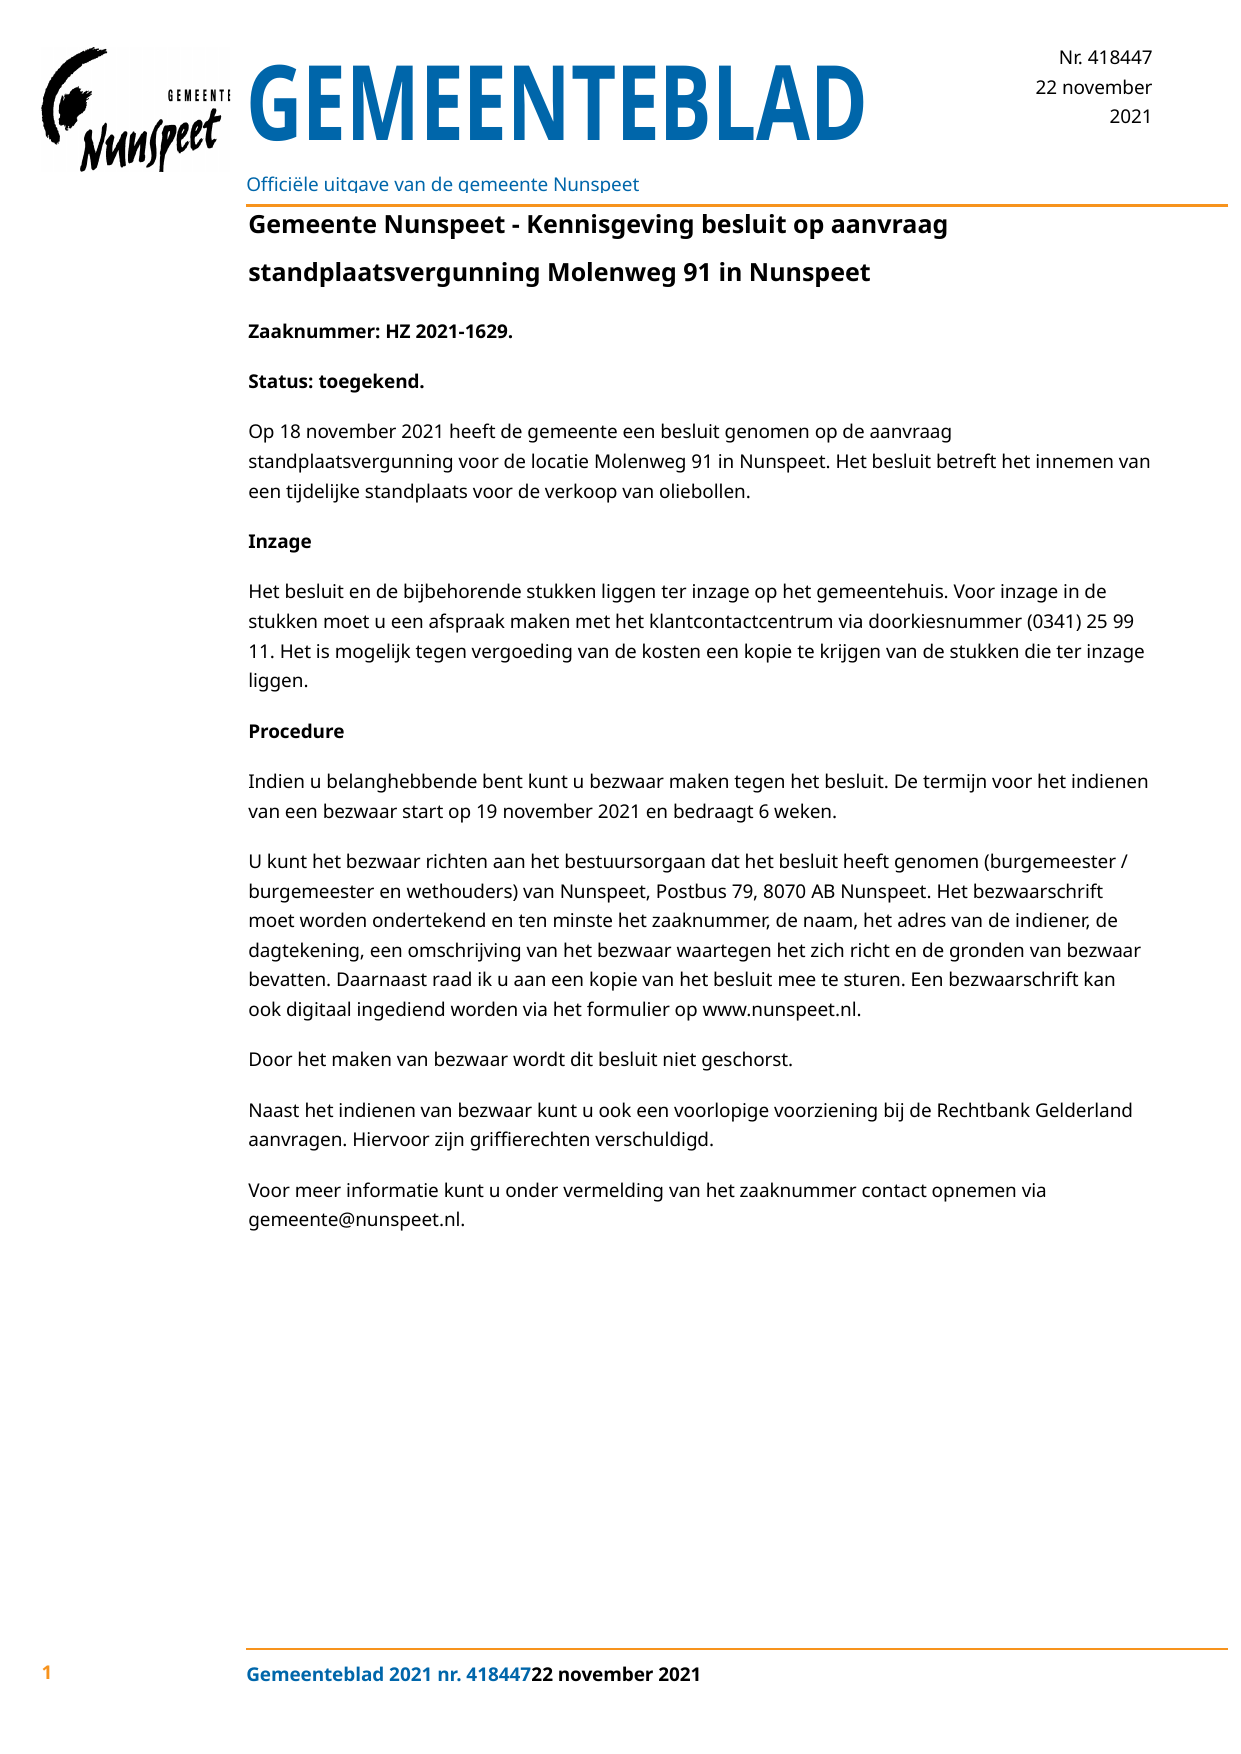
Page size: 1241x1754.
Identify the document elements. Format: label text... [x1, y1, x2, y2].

text Gemeente Nunspeet - Kennisgeving besluit op aanvraag standplaatsvergunning Molenweg 91 in Nunspeet [248, 207, 1152, 288]
text Zaaknummer: HZ 2021-1629. [248, 318, 1152, 344]
text U kunt het bezwaar richten aan het bestuursorgaan dat het besluit heeft genomen (burgemeester / burgemeester en wethouders) van Nunspeet, Postbus 79, 8070 AB Nunspeet. Het bezwaarschrift moet worden ondertekend en ten minste het zaaknummer, de naam, het adres van de indiener, de dagtekening, een omschrijving van het bezwaar waartegen het zich richt en de gronden van bezwaar bevatten. Daarnaast raad ik u aan een kopie van het besluit mee te sturen. Een bezwaarschrift kan ook digitaal ingediend worden via het formulier op www.nunspeet.nl. [248, 848, 1152, 1022]
text Door het maken van bezwaar wordt dit besluit niet geschorst. [248, 1047, 1152, 1072]
text Procedure [248, 718, 1152, 744]
text Indien u belanghebbende bent kunt u bezwaar maken tegen het besluit. De termijn voor het indienen van een bezwaar start op 19 november 2021 en bedraagt 6 weken. [248, 768, 1152, 824]
text Inzage [248, 528, 1152, 554]
picture [41, 47, 231, 172]
text Op 18 november 2021 heeft de gemeente een besluit genomen op de aanvraag standplaatsvergunning voor de locatie Molenweg 91 in Nunspeet. Het besluit betreft het innemen van een tijdelijke standplaats voor de verkoop van oliebollen. [248, 419, 1152, 504]
text Voor meer informatie kunt u onder vermelding van het zaaknummer contact opnemen via gemeente@nunspeet.nl. [248, 1177, 1152, 1232]
text Naast het indienen van bezwaar kunt u ook een voorlopige voorziening bij de Rechtbank Gelderland aanvragen. Hiervoor zijn griffierechten verschuldigd. [248, 1097, 1152, 1152]
text Het besluit en de bijbehorende stukken liggen ter inzage op het gemeentehuis. Voor inzage in de stukken moet u een afspraak maken met het klantcontactcentrum via doorkiesnummer (0341) 25 99 11. Het is mogelijk tegen vergoeding van de kosten een kopie te krijgen van de stukken die ter inzage liggen. [248, 579, 1152, 693]
text Status: toegekend. [248, 368, 1152, 394]
